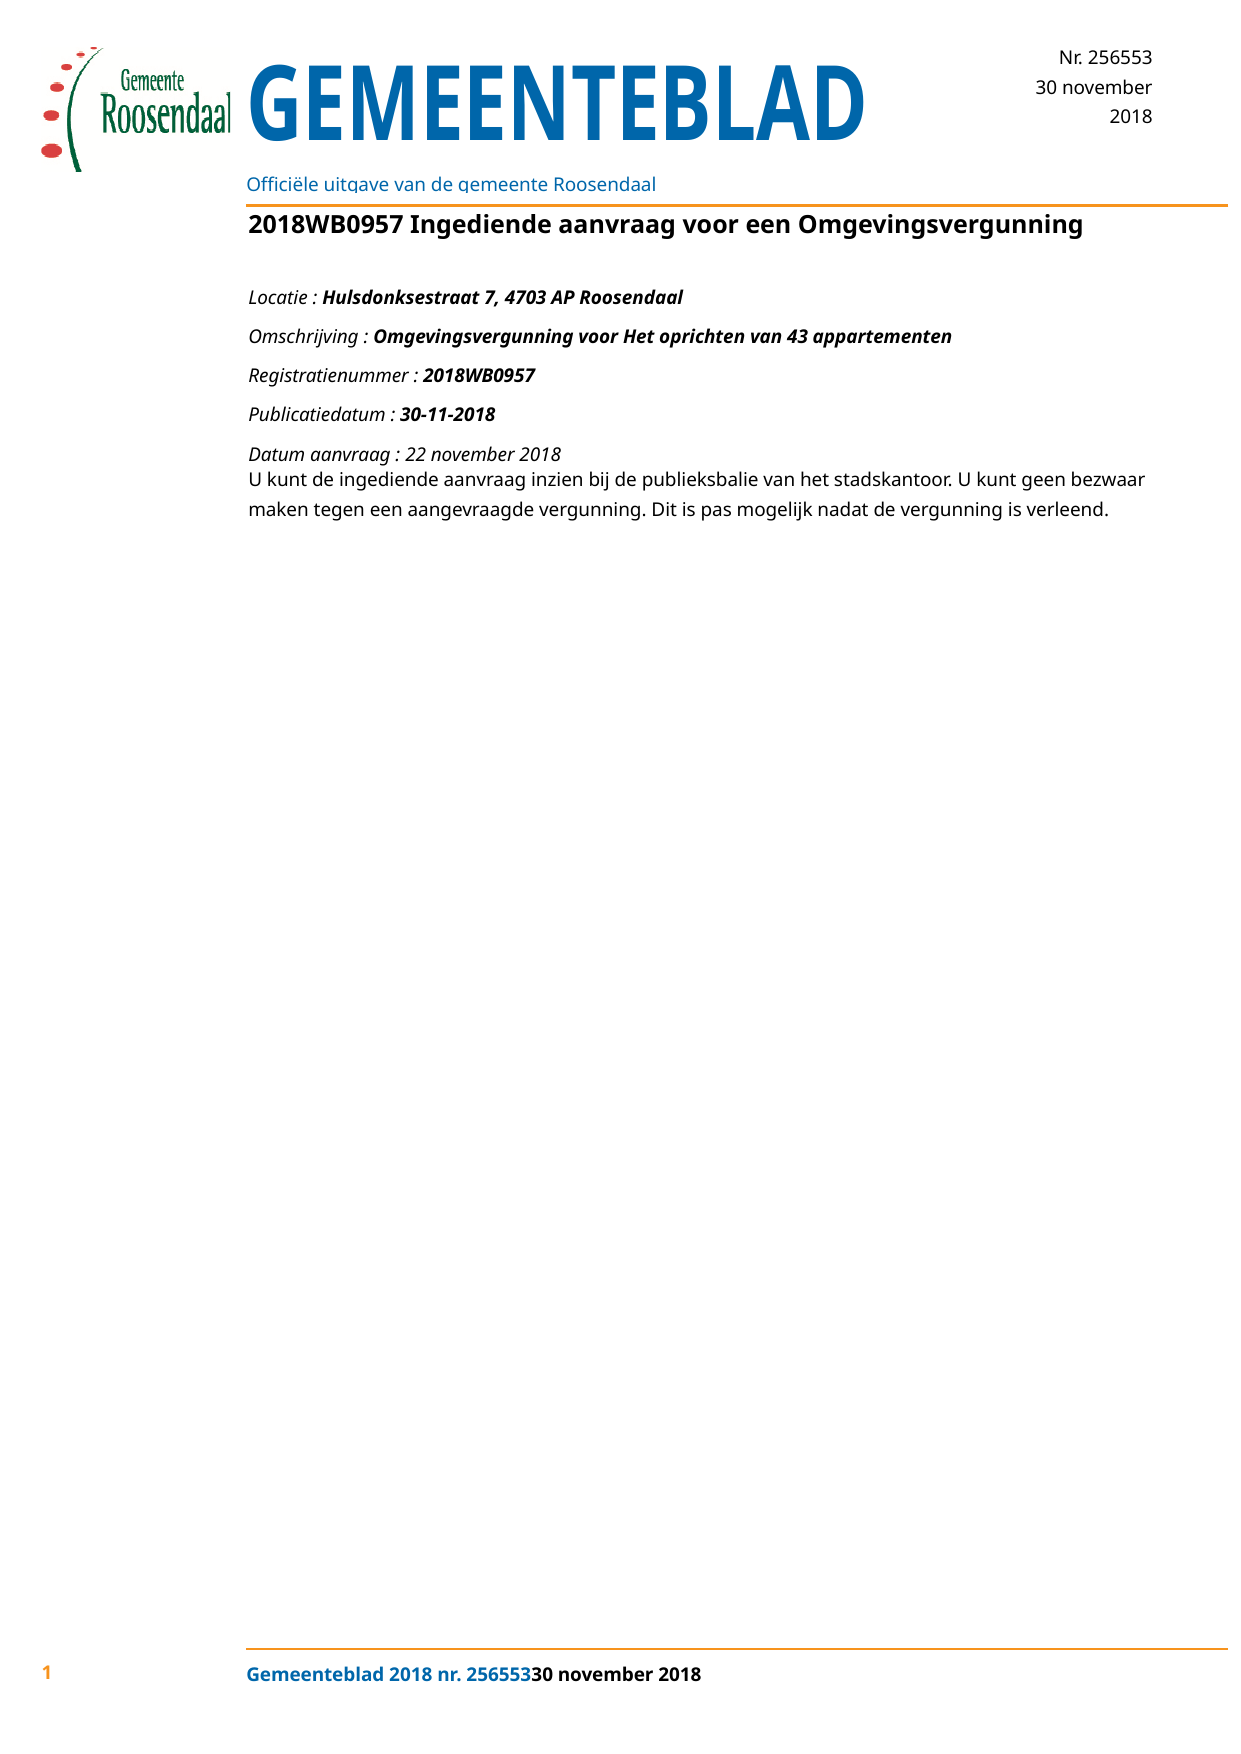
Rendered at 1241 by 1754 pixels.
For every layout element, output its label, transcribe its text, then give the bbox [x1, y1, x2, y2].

text Locatie : Hulsdonksestraat 7, 4703 AP Roosendaal [248, 284, 1152, 309]
text 2018WB0957 Ingediende aanvraag voor een Omgevingsvergunning [248, 207, 1152, 241]
text Datum aanvraag : 22 november 2018 [248, 441, 1152, 467]
text Registratienummer : 2018WB0957 [248, 362, 1152, 388]
text Publicatiedatum : 30-11-2018 [248, 402, 1152, 427]
picture [41, 47, 231, 172]
text Omschrijving : Omgevingsvergunning voor Het oprichten van 43 appartementen [248, 323, 1152, 349]
text U kunt de ingediende aanvraag inzien bij de publieksbalie van het stadskantoor. U kunt geen bezwaar maken tegen een aangevraagde vergunning. Dit is pas mogelijk nadat de vergunning is verleend. [248, 467, 1152, 522]
